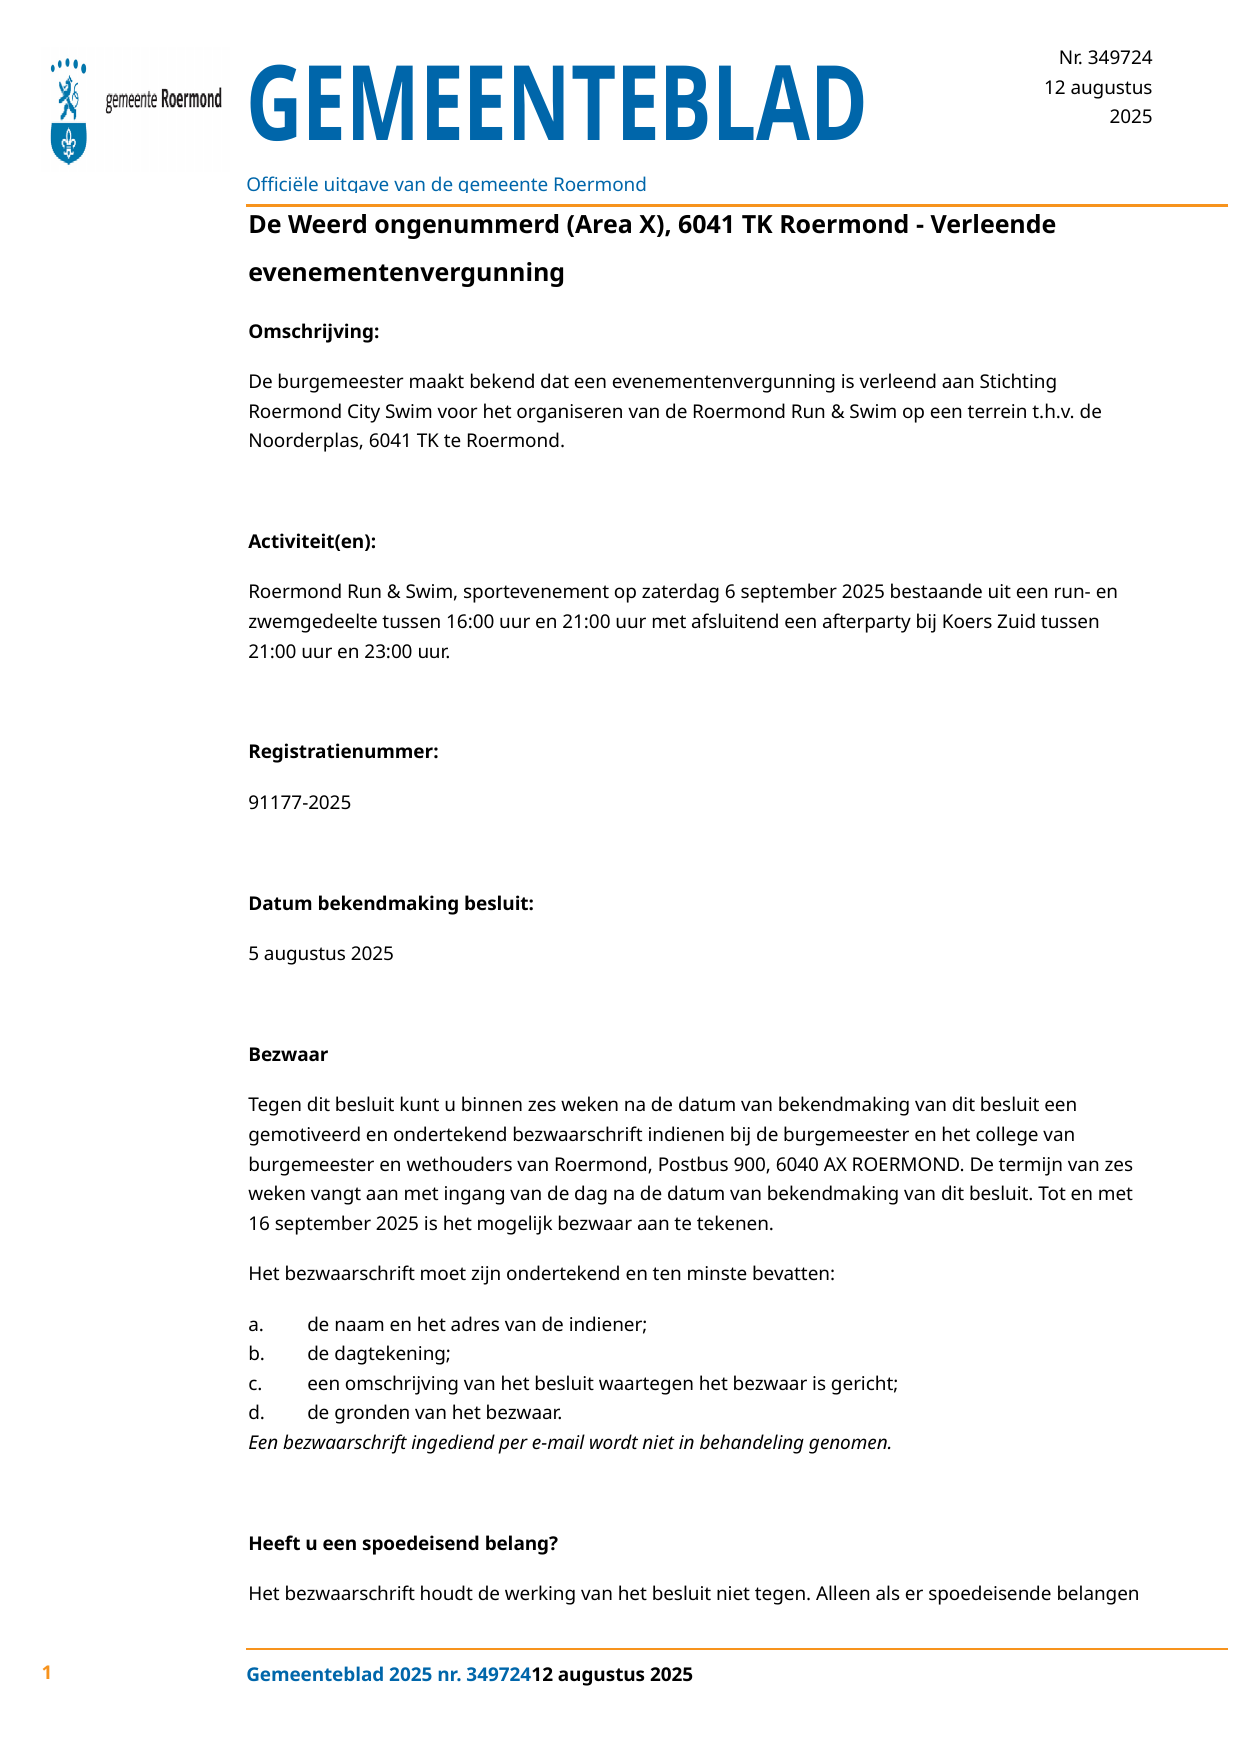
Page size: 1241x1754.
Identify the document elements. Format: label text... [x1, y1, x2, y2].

text Bezwaar [248, 1041, 1152, 1067]
text Tegen dit besluit kunt u binnen zes weken na de datum van bekendmaking van dit besluit een gemotiveerd en ondertekend bezwaarschrift indienen bij de burgemeester en het college van burgemeester en wethouders van Roermond, Postbus 900, 6040 AX ROERMOND. De termijn van zes weken vangt aan met ingang van de dag na de datum van bekendmaking van dit besluit. Tot en met 16 september 2025 is het mogelijk bezwaar aan te tekenen. [248, 1092, 1152, 1236]
text 5 augustus 2025 [248, 940, 1152, 966]
text De Weerd ongenummerd (Area X), 6041 TK Roermond - Verleende evenementenvergunning [248, 207, 1152, 288]
text Registratienummer: [248, 739, 1152, 764]
text Heeft u een spoedeisend belang? [248, 1530, 1152, 1556]
text Een bezwaarschrift ingediend per e-mail wordt niet in behandeling genomen. [248, 1429, 1152, 1455]
text Het bezwaarschrift houdt de werking van het besluit niet tegen. Alleen als er spoedeisende belangen [248, 1580, 1152, 1606]
text Datum bekendmaking besluit: [248, 890, 1152, 916]
text Activiteit(en): [248, 528, 1152, 554]
list de naam en het adres van de indiener; [248, 1311, 1152, 1337]
text Het bezwaarschrift moet zijn ondertekend en ten minste bevatten: [248, 1260, 1152, 1286]
text Omschrijving: [248, 318, 1152, 344]
picture [41, 47, 231, 172]
text De burgemeester maakt bekend dat een evenementenvergunning is verleend aan Stichting Roermond City Swim voor het organiseren van de Roermond Run & Swim op een terrein t.h.v. de Noorderplas, 6041 TK te Roermond. [248, 368, 1152, 453]
list de dagtekening; [248, 1340, 1152, 1366]
text 91177-2025 [248, 789, 1152, 815]
text Roermond Run & Swim, sportevenement op zaterdag 6 september 2025 bestaande uit een run- en zwemgedeelte tussen 16:00 uur en 21:00 uur met afsluitend een afterparty bij Koers Zuid tussen 21:00 uur en 23:00 uur. [248, 579, 1152, 664]
list een omschrijving van het besluit waartegen het bezwaar is gericht; [248, 1370, 1152, 1396]
list de gronden van het bezwaar. [248, 1399, 1152, 1425]
